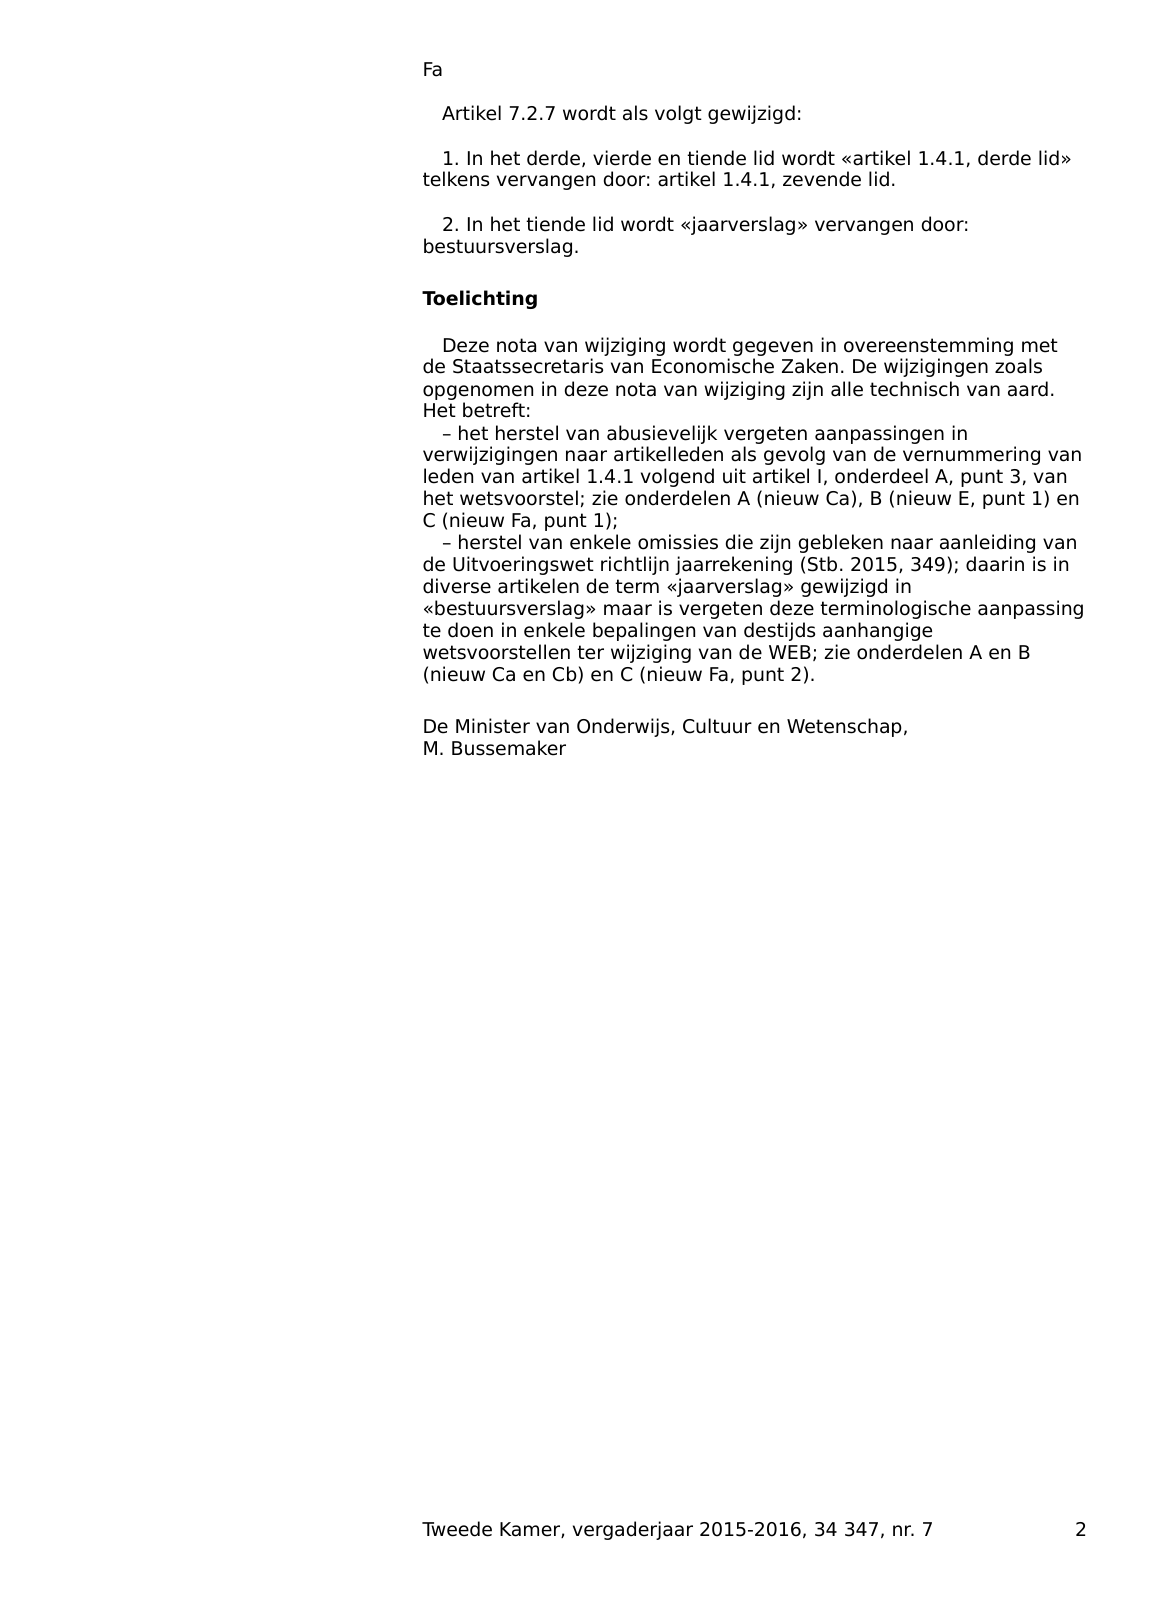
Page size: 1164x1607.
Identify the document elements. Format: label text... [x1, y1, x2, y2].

text De Minister van Onderwijs, Cultuur en Wetenschap, M. Bussemaker [422, 716, 1087, 760]
text 1. In het derde, vierde en tiende lid wordt «artikel 1.4.1, derde lid» telkens vervangen door: artikel 1.4.1, zevende lid. [422, 147, 1087, 191]
text – het herstel van abusievelijk vergeten aanpassingen in verwijzigingen naar artikelleden als gevolg van de vernummering van leden van artikel 1.4.1 volgend uit artikel I, onderdeel A, punt 3, van het wetsvoorstel; zie onderdelen A (nieuw Ca), B (nieuw E, punt 1) en C (nieuw Fa, punt 1); [422, 422, 1087, 532]
text 2. In het tiende lid wordt «jaarverslag» vervangen door: bestuursverslag. [422, 213, 1087, 257]
text Deze nota van wijziging wordt gegeven in overeenstemming met de Staatssecretaris van Economische Zaken. De wijzigingen zoals opgenomen in deze nota van wijziging zijn alle technisch van aard. Het betreft: [422, 334, 1087, 422]
text – herstel van enkele omissies die zijn gebleken naar aanleiding van de Uitvoeringswet richtlijn jaarrekening (Stb. 2015, 349); daarin is in diverse artikelen de term «jaarverslag» gewijzigd in «bestuursverslag» maar is vergeten deze terminologische aanpassing te doen in enkele bepalingen van destijds aanhangige wetsvoorstellen ter wijziging van de WEB; zie onderdelen A en B (nieuw Ca en Cb) en C (nieuw Fa, punt 2). [422, 532, 1087, 686]
subtitle Toelichting [422, 287, 1087, 309]
text Artikel 7.2.7 wordt als volgt gewijzigd: [422, 103, 1087, 125]
subtitle Fa [422, 59, 1087, 81]
